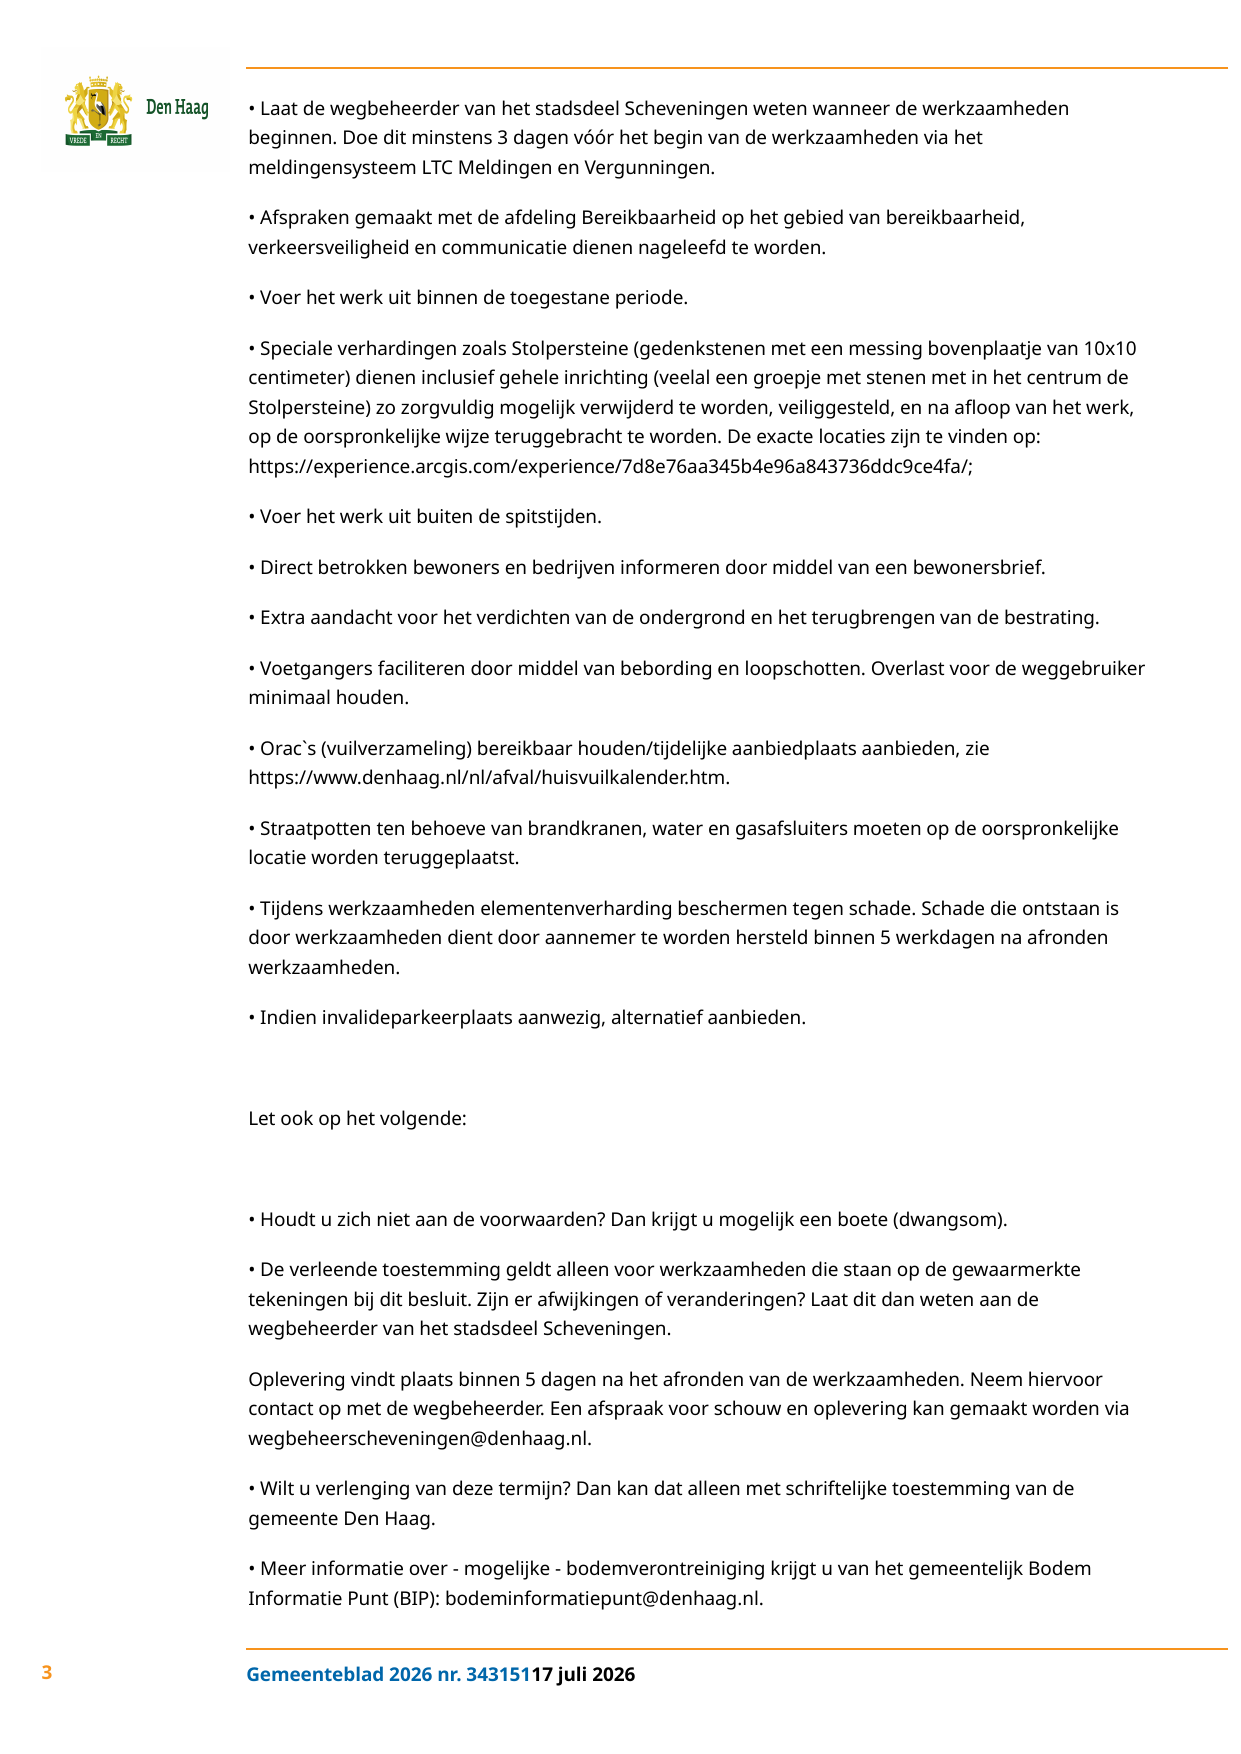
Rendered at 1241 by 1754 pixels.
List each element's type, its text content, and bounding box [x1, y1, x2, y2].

text • Speciale verhardingen zoals Stolpersteine (gedenkstenen met een messing bovenplaatje van 10x10 centimeter) dienen inclusief gehele inrichting (veelal een groepje met stenen met in het centrum de Stolpersteine) zo zorgvuldig mogelijk verwijderd te worden, veiliggesteld, en na afloop van het werk, op de oorspronkelijke wijze teruggebracht te worden. De exacte locaties zijn te vinden op: https://experience.arcgis.com/experience/7d8e76aa345b4e96a843736ddc9ce4fa/; [248, 335, 1152, 479]
text • Voetgangers faciliteren door middel van bebording en loopschotten. Overlast voor de weggebruiker minimaal houden. [248, 655, 1152, 710]
text • Extra aandacht voor het verdichten van de ondergrond en het terugbrengen van de bestrating. [248, 604, 1152, 630]
text • Voer het werk uit binnen de toegestane periode. [248, 284, 1152, 310]
text Let ook op het volgende: [248, 1105, 1152, 1131]
text • Orac`s (vuilverzameling) bereikbaar houden/tijdelijke aanbiedplaats aanbieden, zie https://www.denhaag.nl/nl/afval/huisvuilkalender.htm. [248, 735, 1152, 790]
text • Meer informatie over - mogelijke - bodemverontreiniging krijgt u van het gemeentelijk Bodem Informatie Punt (BIP): bodeminformatiepunt@denhaag.nl. [248, 1556, 1152, 1611]
text • Houdt u zich niet aan de voorwaarden? Dan krijgt u mogelijk een boete (dwangsom). [248, 1206, 1152, 1232]
picture [41, 47, 231, 172]
text • Direct betrokken bewoners en bedrijven informeren door middel van een bewonersbrief. [248, 554, 1152, 580]
text Oplevering vindt plaats binnen 5 dagen na het afronden van de werkzaamheden. Neem hiervoor contact op met de wegbeheerder. Een afspraak voor schouw en oplevering kan gemaakt worden via wegbeheerscheveningen@denhaag.nl. [248, 1366, 1152, 1451]
text • De verleende toestemming geldt alleen voor werkzaamheden die staan op de gewaarmerkte tekeningen bij dit besluit. Zijn er afwijkingen of veranderingen? Laat dit dan weten aan de wegbeheerder van het stadsdeel Scheveningen. [248, 1256, 1152, 1341]
text • Tijdens werkzaamheden elementenverharding beschermen tegen schade. Schade die ontstaan is door werkzaamheden dient door aannemer te worden hersteld binnen 5 werkdagen na afronden werkzaamheden. [248, 895, 1152, 980]
text • Voer het werk uit buiten de spitstijden. [248, 503, 1152, 529]
text • Afspraken gemaakt met de afdeling Bereikbaarheid op het gebied van bereikbaarheid, verkeersveiligheid en communicatie dienen nageleefd te worden. [248, 204, 1152, 260]
text • Wilt u verlenging van deze termijn? Dan kan dat alleen met schriftelijke toestemming van de gemeente Den Haag. [248, 1476, 1152, 1531]
text • Laat de wegbeheerder van het stadsdeel Scheveningen weten wanneer de werkzaamheden beginnen. Doe dit minstens 3 dagen vóór het begin van de werkzaamheden via het meldingensysteem LTC Meldingen en Vergunningen. [248, 95, 1152, 180]
text • Straatpotten ten behoeve van brandkranen, water en gasafsluiters moeten op de oorspronkelijke locatie worden teruggeplaatst. [248, 815, 1152, 870]
text • Indien invalideparkeerplaats aanwezig, alternatief aanbieden. [248, 1004, 1152, 1030]
